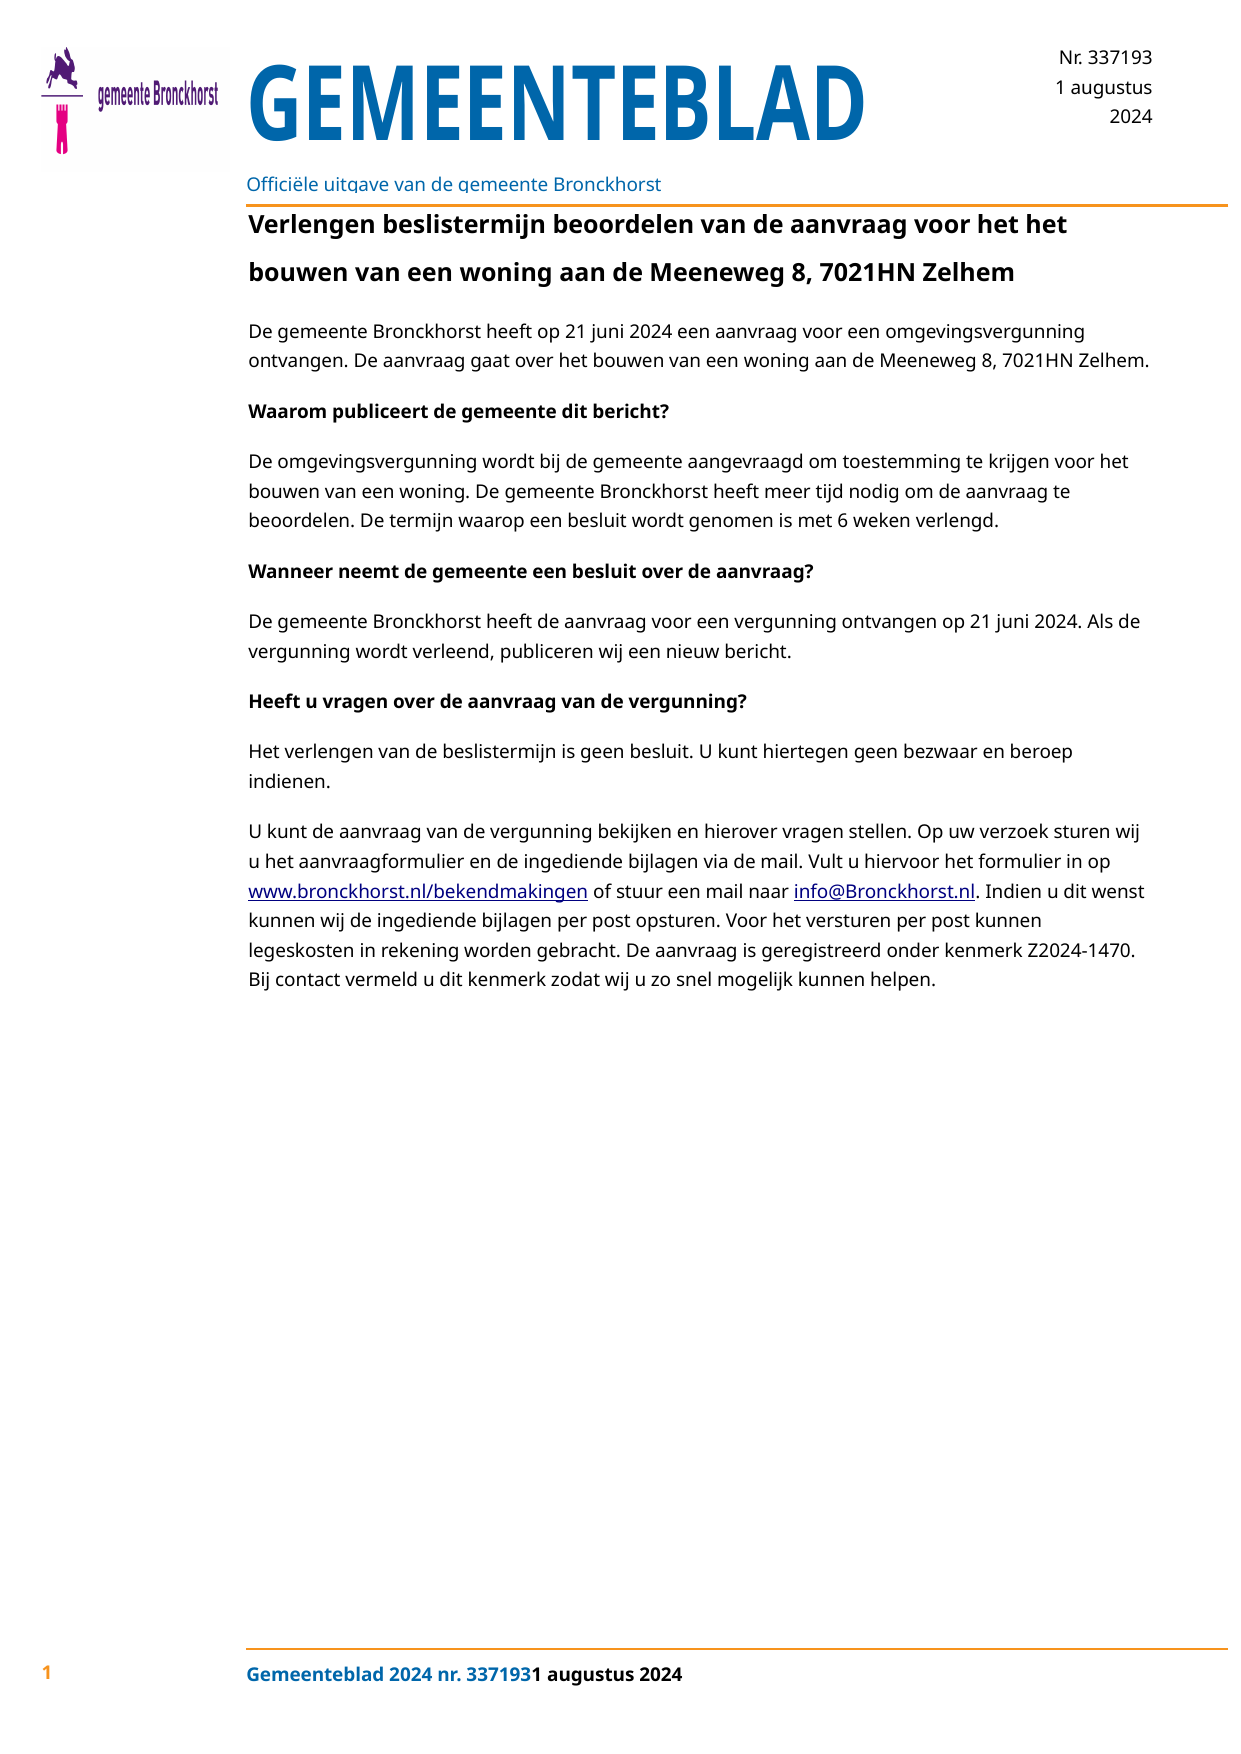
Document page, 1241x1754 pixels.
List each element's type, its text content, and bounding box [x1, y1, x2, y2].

text Verlengen beslistermijn beoordelen van de aanvraag voor het het bouwen van een woning aan de Meeneweg 8, 7021HN Zelhem [248, 207, 1152, 288]
text Het verlengen van de beslistermijn is geen besluit. U kunt hiertegen geen bezwaar en beroep indienen. [248, 739, 1152, 794]
text Waarom publiceert de gemeente dit bericht? [248, 398, 1152, 424]
text U kunt de aanvraag van de vergunning bekijken en hierover vragen stellen. Op uw verzoek sturen wij u het aanvraagformulier en de ingediende bijlagen via de mail. Vult u hiervoor het formulier in op www.bronckhorst.nl/bekendmakingen of stuur een mail naar info@Bronckhorst.nl. Indien u dit wenst kunnen wij de ingediende bijlagen per post opsturen. Voor het versturen per post kunnen legeskosten in rekening worden gebracht. De aanvraag is geregistreerd onder kenmerk Z2024-1470. Bij contact vermeld u dit kenmerk zodat wij u zo snel mogelijk kunnen helpen. [248, 819, 1152, 992]
text De omgevingsvergunning wordt bij de gemeente aangevraagd om toestemming te krijgen voor het bouwen van een woning. De gemeente Bronckhorst heeft meer tijd nodig om de aanvraag te beoordelen. De termijn waarop een besluit wordt genomen is met 6 weken verlengd. [248, 448, 1152, 533]
text De gemeente Bronckhorst heeft op 21 juni 2024 een aanvraag voor een omgevingsvergunning ontvangen. De aanvraag gaat over het bouwen van een woning aan de Meeneweg 8, 7021HN Zelhem. [248, 318, 1152, 373]
text De gemeente Bronckhorst heeft de aanvraag voor een vergunning ontvangen op 21 juni 2024. Als de vergunning wordt verleend, publiceren wij een nieuw bericht. [248, 608, 1152, 664]
text Heeft u vragen over de aanvraag van de vergunning? [248, 688, 1152, 714]
picture [41, 47, 231, 172]
text Wanneer neemt de gemeente een besluit over de aanvraag? [248, 558, 1152, 584]
